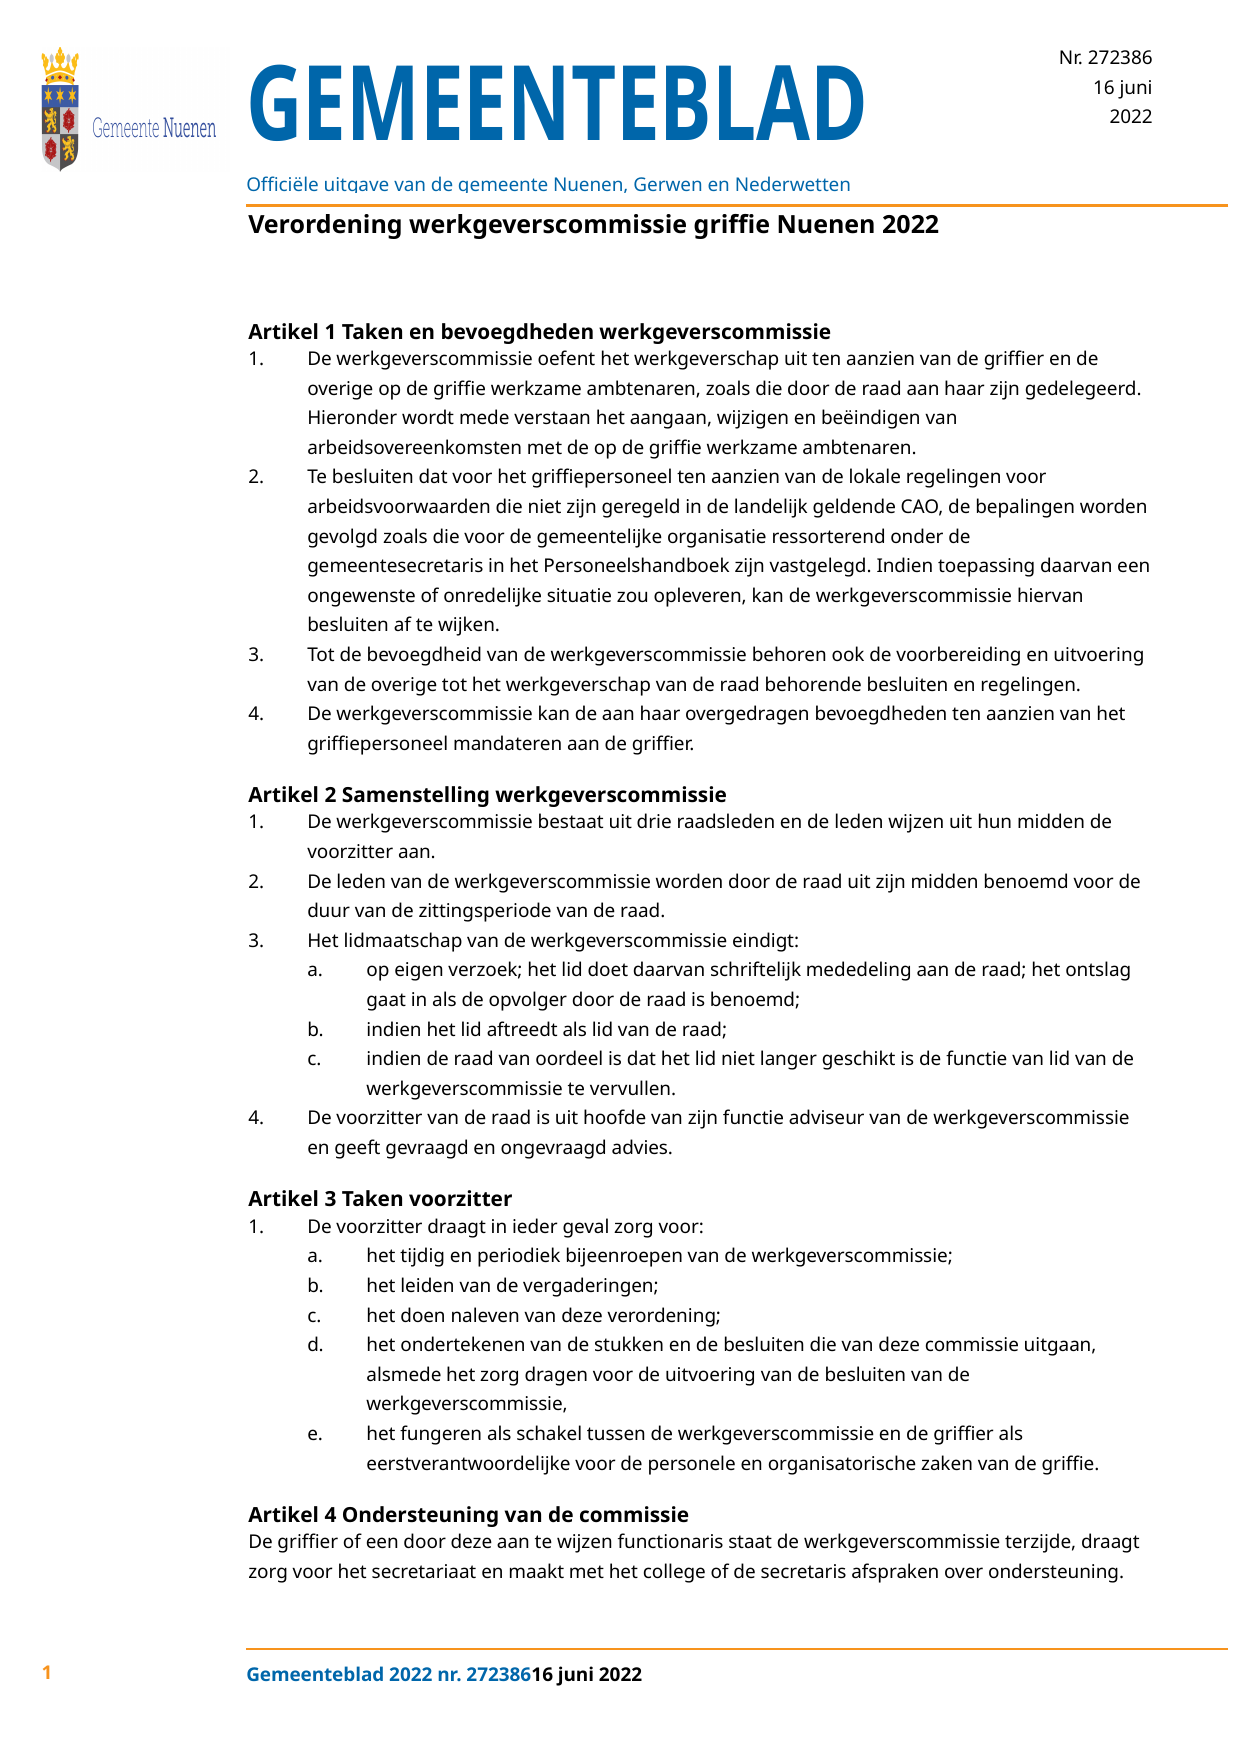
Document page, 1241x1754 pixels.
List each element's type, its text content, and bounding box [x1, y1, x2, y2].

text Artikel 1 Taken en bevoegdheden werkgeverscommissie [248, 317, 1152, 345]
text De griffier of een door deze aan te wijzen functionaris staat de werkgeverscommissie terzijde, draagt zorg voor het secretariaat en maakt met het college of de secretaris afspraken over ondersteuning. [248, 1528, 1152, 1584]
list De werkgeverscommissie bestaat uit drie raadsleden en de leden wijzen uit hun midden de voorzitter aan. [248, 809, 1152, 864]
list De werkgeverscommissie kan de aan haar overgedragen bevoegdheden ten aanzien van het griffiepersoneel mandateren aan de griffier. [248, 700, 1152, 756]
list indien het lid aftreedt als lid van de raad; [307, 1016, 1152, 1042]
list het tijdig en periodiek bijeenroepen van de werkgeverscommissie; [307, 1243, 1152, 1268]
list Het lidmaatschap van de werkgeverscommissie eindigt: [248, 927, 1152, 953]
text Artikel 2 Samenstelling werkgeverscommissie [248, 780, 1152, 809]
list het fungeren als schakel tussen de werkgeverscommissie en de griffier als eerstverantwoordelijke voor de personele en organisatorische zaken van de griffie. [307, 1420, 1152, 1475]
text Verordening werkgeverscommissie griffie Nuenen 2022 [248, 207, 1152, 241]
text Artikel 3 Taken voorzitter [248, 1184, 1152, 1213]
list het leiden van de vergaderingen; [307, 1272, 1152, 1298]
list op eigen verzoek; het lid doet daarvan schriftelijk mededeling aan de raad; het ontslag gaat in als de opvolger door de raad is benoemd; [307, 957, 1152, 1012]
list De leden van de werkgeverscommissie worden door de raad uit zijn midden benoemd voor de duur van de zittingsperiode van de raad. [248, 868, 1152, 923]
list het ondertekenen van de stukken en de besluiten die van deze commissie uitgaan, alsmede het zorg dragen voor de uitvoering van de besluiten van de werkgeverscommissie, [307, 1331, 1152, 1416]
text Artikel 4 Ondersteuning van de commissie [248, 1500, 1152, 1528]
list De werkgeverscommissie oefent het werkgeverschap uit ten aanzien van de griffier en de overige op de griffie werkzame ambtenaren, zoals die door de raad aan haar zijn gedelegeerd. Hieronder wordt mede verstaan het aangaan, wijzigen en beëindigen van arbeidsovereenkomsten met de op de griffie werkzame ambtenaren. [248, 345, 1152, 460]
list indien de raad van oordeel is dat het lid niet langer geschikt is de functie van lid van de werkgeverscommissie te vervullen. [307, 1045, 1152, 1101]
list De voorzitter draagt in ieder geval zorg voor: [248, 1213, 1152, 1239]
picture [41, 47, 231, 172]
list De voorzitter van de raad is uit hoofde van zijn functie adviseur van de werkgeverscommissie en geeft gevraagd en ongevraagd advies. [248, 1104, 1152, 1160]
list Tot de bevoegdheid van de werkgeverscommissie behoren ook de voorbereiding en uitvoering van de overige tot het werkgeverschap van de raad behorende besluiten en regelingen. [248, 641, 1152, 696]
list Te besluiten dat voor het griffiepersoneel ten aanzien van de lokale regelingen voor arbeidsvoorwaarden die niet zijn geregeld in de landelijk geldende CAO, de bepalingen worden gevolgd zoals die voor de gemeentelijke organisatie ressorterend onder de gemeentesecretaris in het Personeelshandboek zijn vastgelegd. Indien toepassing daarvan een ongewenste of onredelijke situatie zou opleveren, kan de werkgeverscommissie hiervan besluiten af te wijken. [248, 464, 1152, 637]
list het doen naleven van deze verordening; [307, 1302, 1152, 1327]
